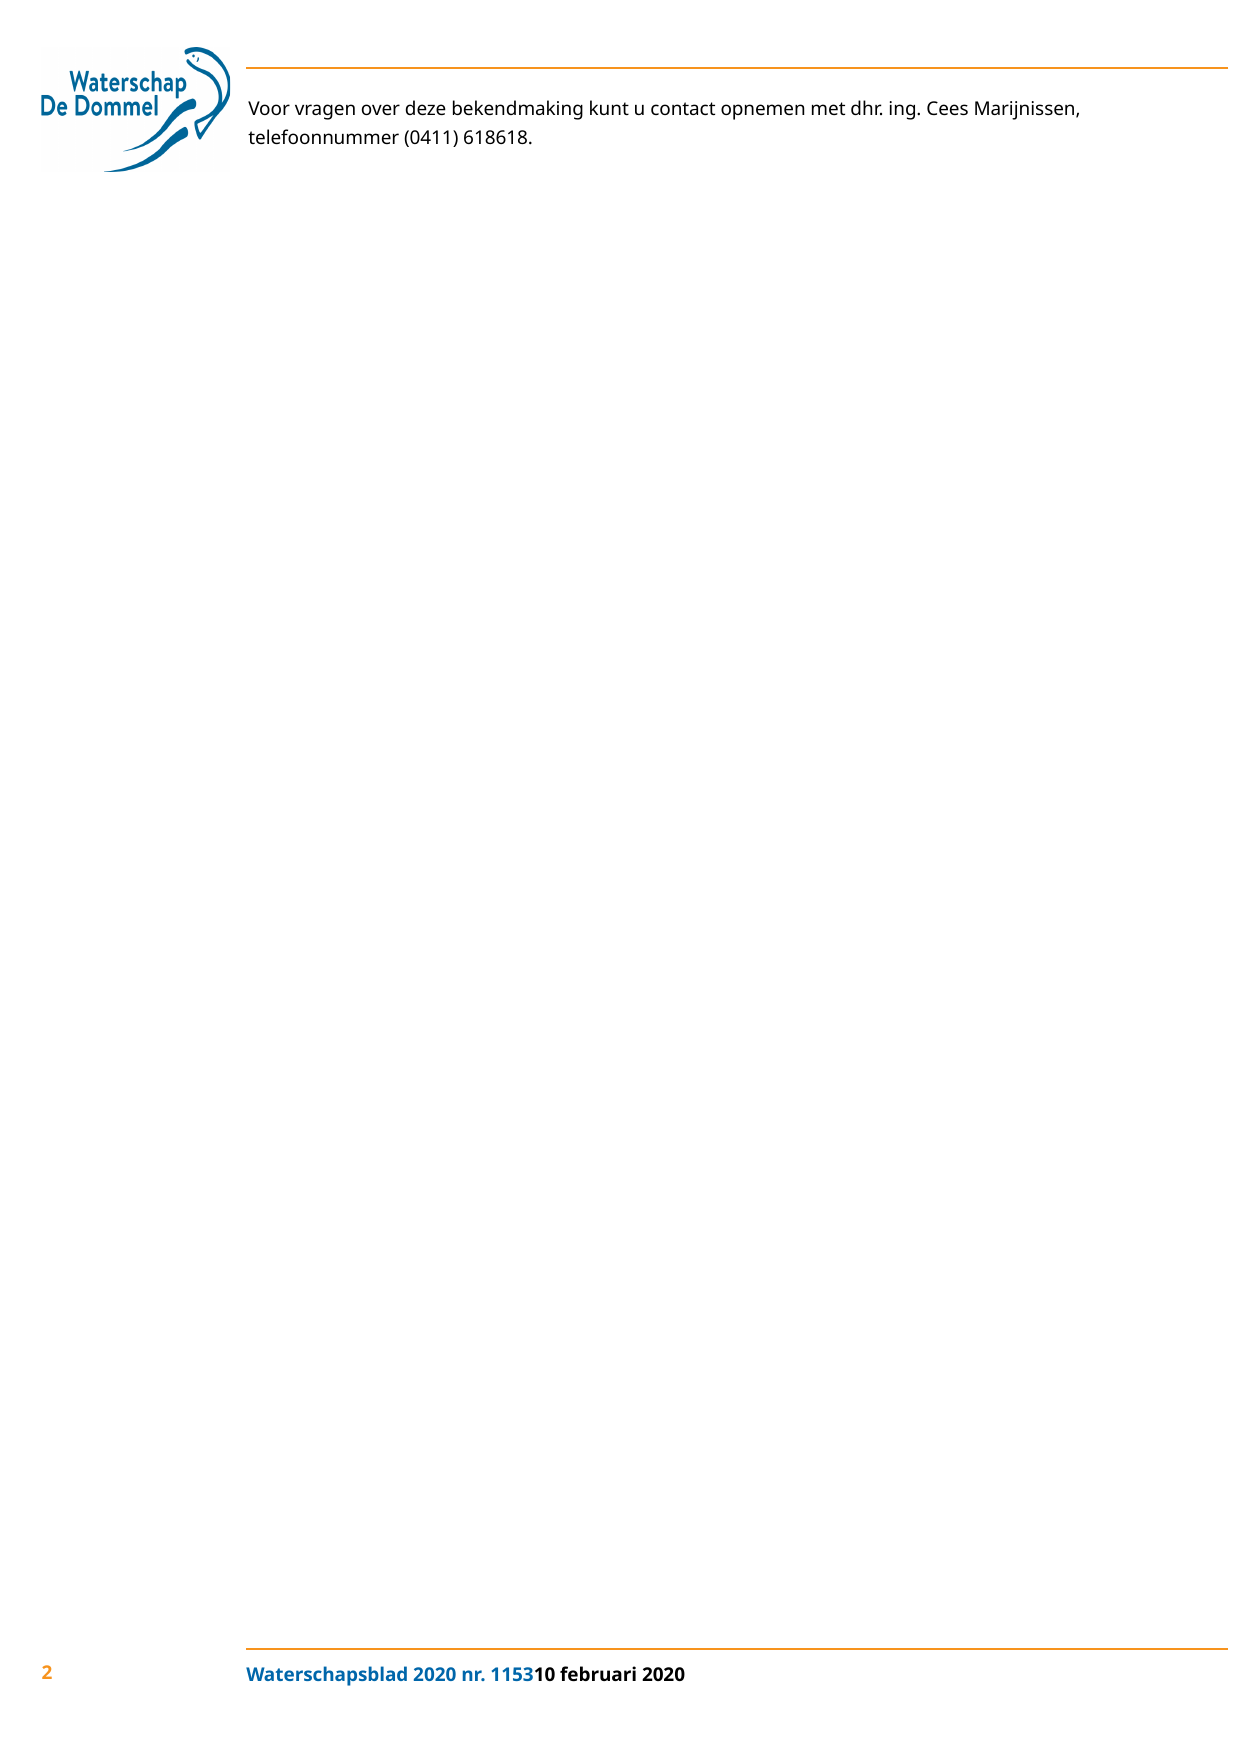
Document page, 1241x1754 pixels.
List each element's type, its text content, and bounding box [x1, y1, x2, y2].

picture [198, 118, 210, 131]
picture [41, 47, 231, 172]
picture [204, 47, 231, 76]
text Voor vragen over deze bekendmaking kunt u contact opnemen met dhr. ing. Cees Marijnissen, telefoonnummer (0411) 618618. [248, 95, 1152, 150]
picture [45, 99, 51, 111]
